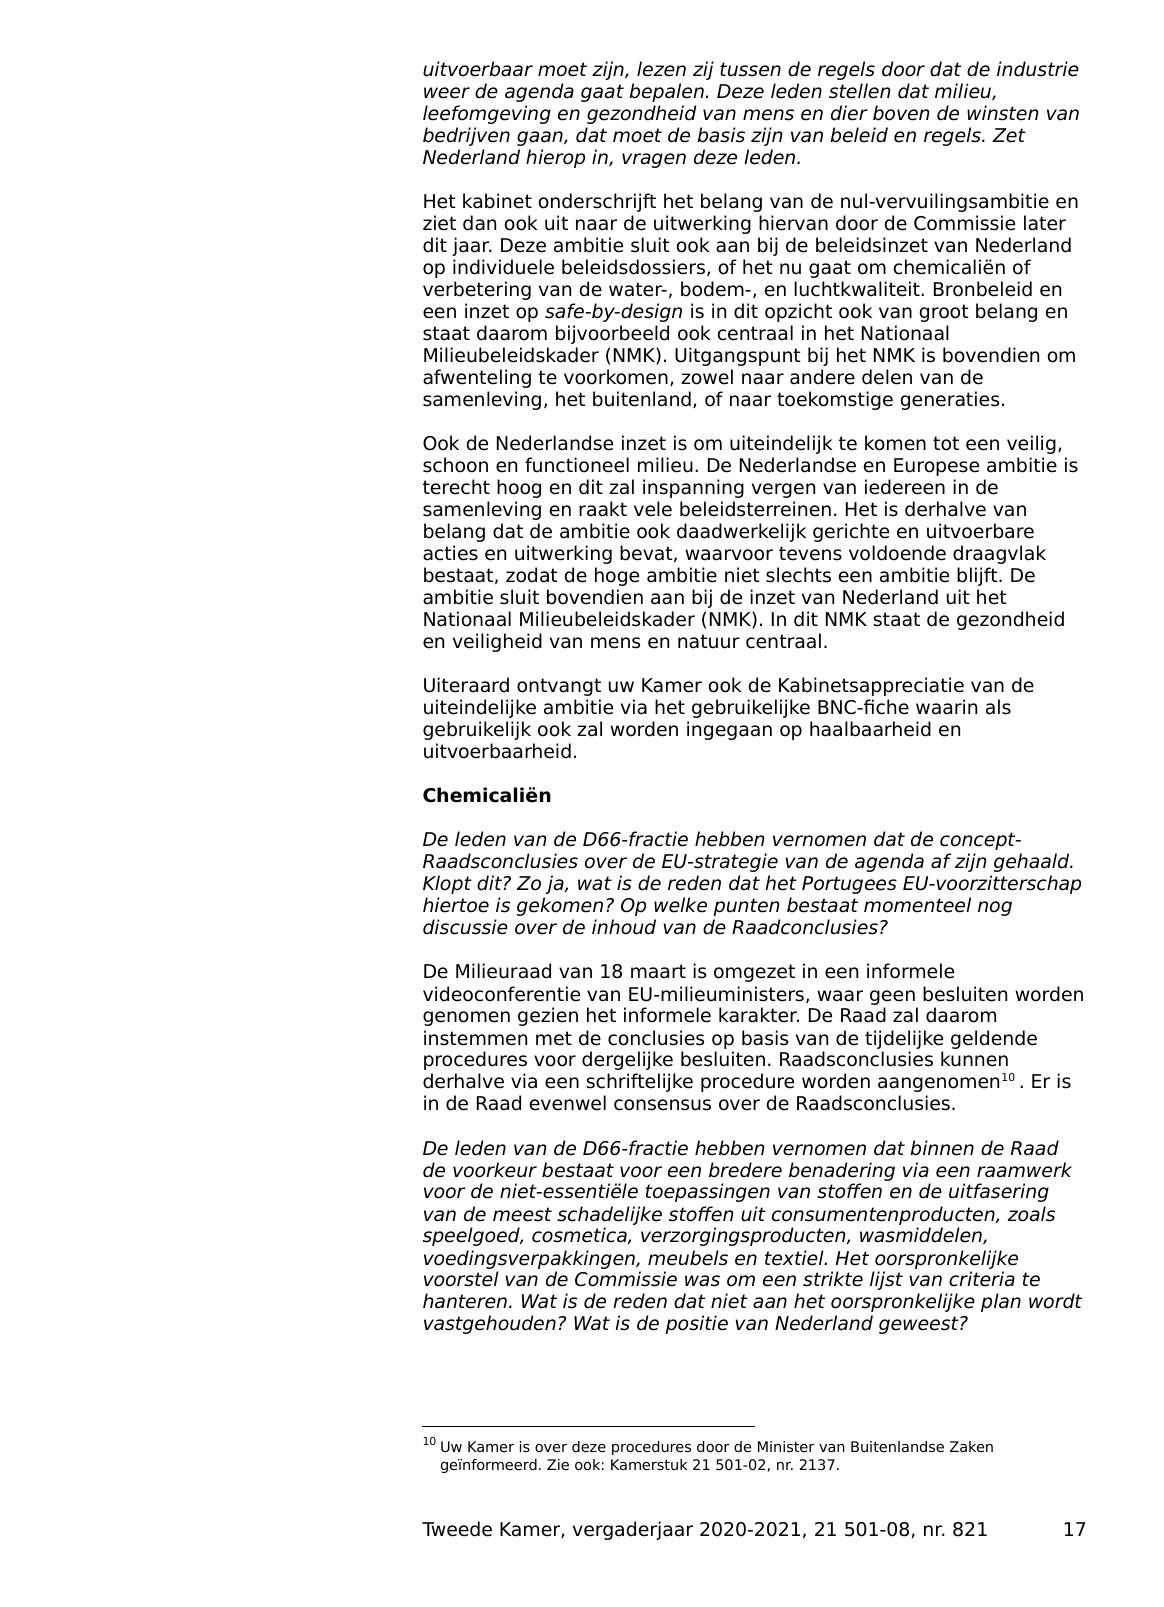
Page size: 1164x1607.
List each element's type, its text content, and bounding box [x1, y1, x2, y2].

text De leden van de D66-fractie hebben vernomen dat de concept-Raadsconclusies over de EU-strategie van de agenda af zijn gehaald. Klopt dit? Zo ja, wat is de reden dat het Portugees EU-voorzitterschap hiertoe is gekomen? Op welke punten bestaat momenteel nog discussie over de inhoud van de Raadconclusies? [422, 829, 1087, 939]
text Uiteraard ontvangt uw Kamer ook de Kabinetsappreciatie van de uiteindelijke ambitie via het gebruikelijke BNC-fiche waarin als gebruikelijk ook zal worden ingegaan op haalbaarheid en uitvoerbaarheid. [422, 675, 1087, 763]
text De Milieuraad van 18 maart is omgezet in een informele videoconferentie van EU-milieuministers, waar geen besluiten worden genomen gezien het informele karakter. De Raad zal daarom instemmen met de conclusies op basis van de tijdelijke geldende procedures voor dergelijke besluiten. Raadsconclusies kunnen derhalve via een schriftelijke procedure worden aangenomen. Er is in de Raad evenwel consensus over de Raadsconclusies. [422, 961, 1087, 1115]
subtitle Chemicaliën [422, 785, 1087, 807]
text uitvoerbaar moet zijn, lezen zij tussen de regels door dat de industrie weer de agenda gaat bepalen. Deze leden stellen dat milieu, leefomgeving en gezondheid van mens en dier boven de winsten van bedrijven gaan, dat moet de basis zijn van beleid en regels. Zet Nederland hierop in, vragen deze leden. [422, 59, 1087, 169]
text Uw Kamer is over deze procedures door de Minister van Buitenlandse Zaken geïnformeerd. Zie ook: Kamerstuk 21 501-02, nr. 2137. [422, 1435, 1087, 1474]
text De leden van de D66-fractie hebben vernomen dat binnen de Raad de voorkeur bestaat voor een bredere benadering via een raamwerk voor de niet-essentiële toepassingen van stoffen en de uitfasering van de meest schadelijke stoffen uit consumentenproducten, zoals speelgoed, cosmetica, verzorgingsproducten, wasmiddelen, voedingsverpakkingen, meubels en textiel. Het oorspronkelijke voorstel van de Commissie was om een strikte lijst van criteria te hanteren. Wat is de reden dat niet aan het oorspronkelijke plan wordt vastgehouden? Wat is de positie van Nederland geweest? [422, 1137, 1087, 1335]
text Het kabinet onderschrijft het belang van de nul-vervuilingsambitie en ziet dan ook uit naar de uitwerking hiervan door de Commissie later dit jaar. Deze ambitie sluit ook aan bij de beleidsinzet van Nederland op individuele beleidsdossiers, of het nu gaat om chemicaliën of verbetering van de water-, bodem-, en luchtkwaliteit. Bronbeleid en een inzet op safe-by-design is in dit opzicht ook van groot belang en staat daarom bijvoorbeeld ook centraal in het Nationaal Milieubeleidskader (NMK). Uitgangspunt bij het NMK is bovendien om afwenteling te voorkomen, zowel naar andere delen van de samenleving, het buitenland, of naar toekomstige generaties. [422, 191, 1087, 411]
text Ook de Nederlandse inzet is om uiteindelijk te komen tot een veilig, schoon en functioneel milieu. De Nederlandse en Europese ambitie is terecht hoog en dit zal inspanning vergen van iedereen in de samenleving en raakt vele beleidsterreinen. Het is derhalve van belang dat de ambitie ook daadwerkelijk gerichte en uitvoerbare acties en uitwerking bevat, waarvoor tevens voldoende draagvlak bestaat, zodat de hoge ambitie niet slechts een ambitie blijft. De ambitie sluit bovendien aan bij de inzet van Nederland uit het Nationaal Milieubeleidskader (NMK). In dit NMK staat de gezondheid en veiligheid van mens en natuur centraal. [422, 433, 1087, 653]
